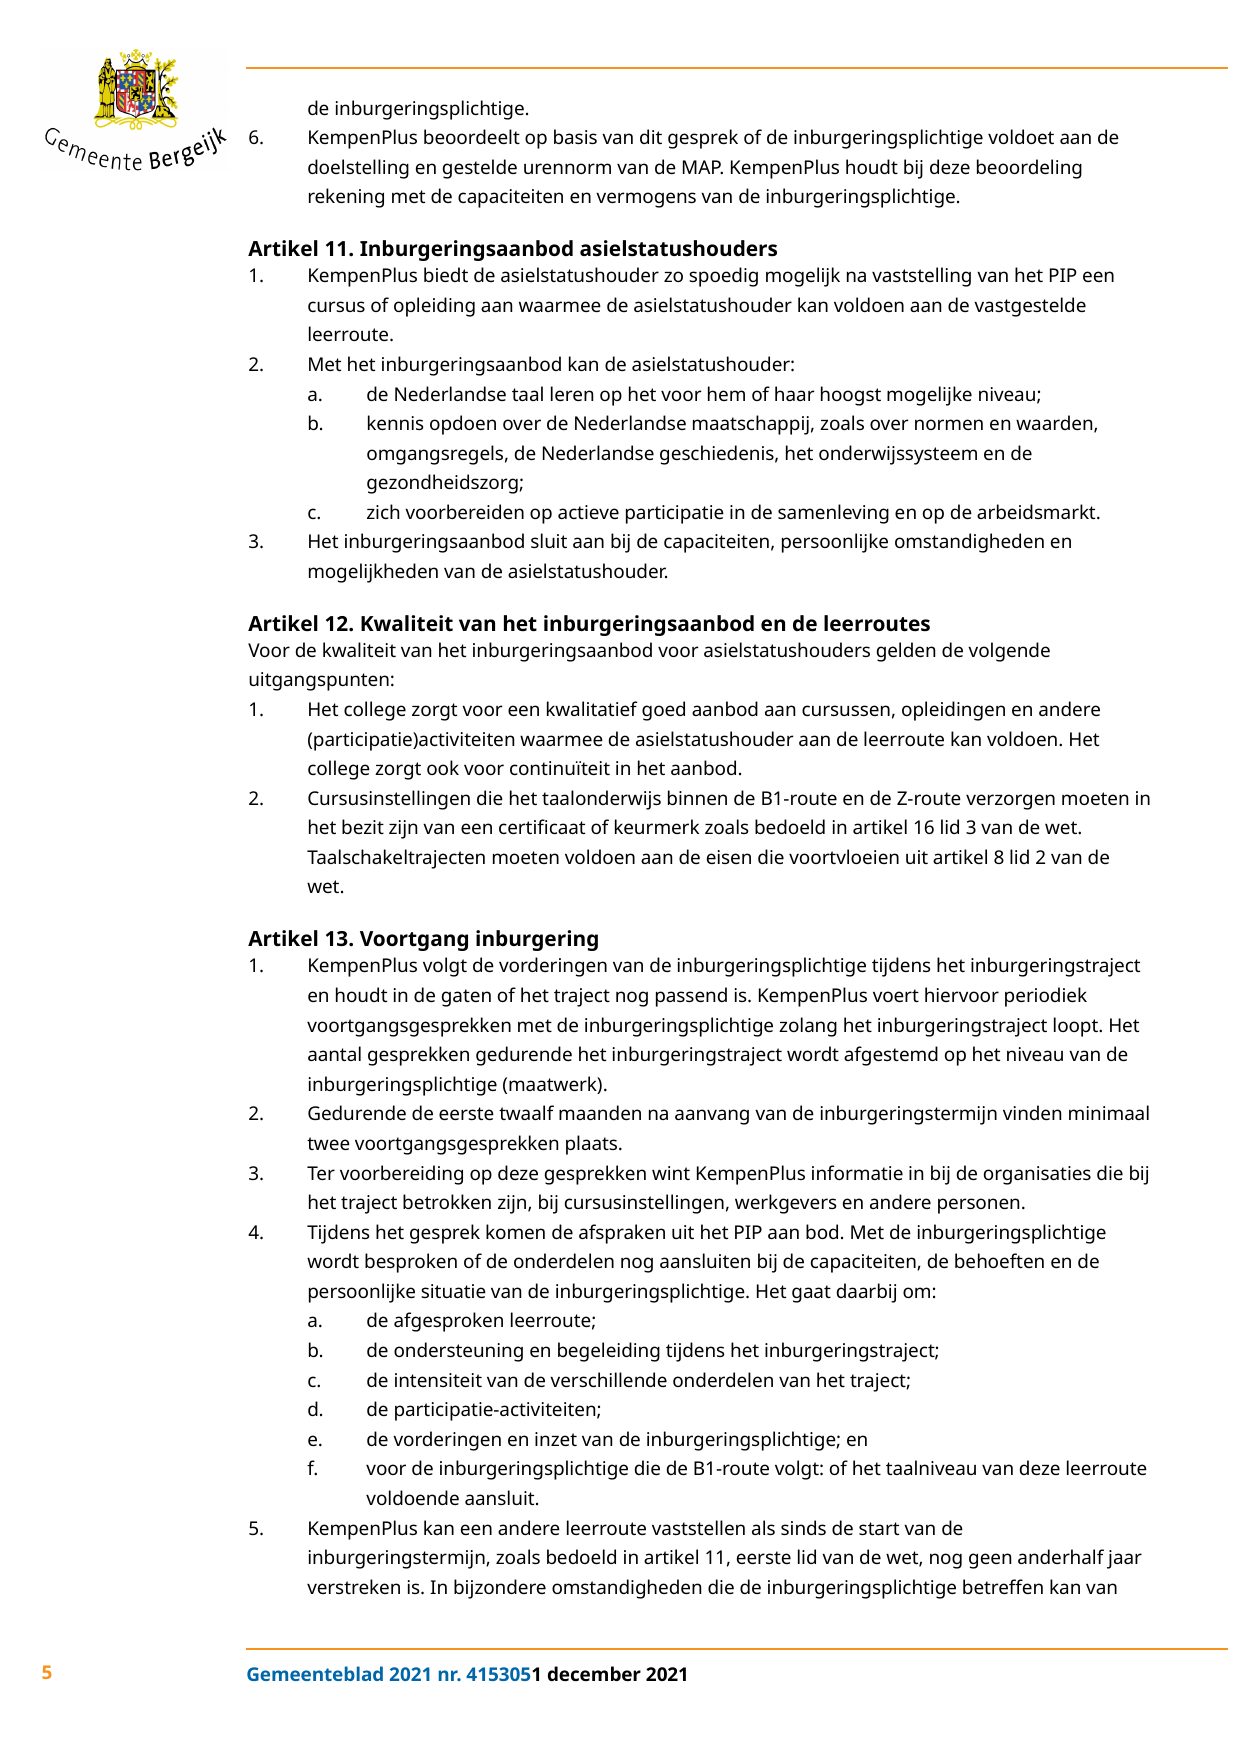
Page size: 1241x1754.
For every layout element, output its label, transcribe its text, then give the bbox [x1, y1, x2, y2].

list Tijdens het gesprek komen de afspraken uit het PIP aan bod. Met de inburgeringsplichtige wordt besproken of de onderdelen nog aansluiten bij de capaciteiten, de behoeften en de persoonlijke situatie van de inburgeringsplichtige. Het gaat daarbij om: [248, 1219, 1152, 1304]
list Gedurende de eerste twaalf maanden na aanvang van de inburgeringstermijn vinden minimaal twee voortgangsgesprekken plaats. [248, 1101, 1152, 1156]
list Met het inburgeringsaanbod kan de asielstatushouder: [248, 351, 1152, 377]
text Voor de kwaliteit van het inburgeringsaanbod voor asielstatushouders gelden de volgende uitgangspunten: [248, 637, 1152, 692]
list de afgesproken leerroute; [307, 1308, 1152, 1333]
list kennis opdoen over de Nederlandse maatschappij, zoals over normen en waarden, omgangsregels, de Nederlandse geschiedenis, het onderwijssysteem en de gezondheidszorg; [307, 410, 1152, 495]
picture [41, 47, 231, 172]
list de inburgeringsplichtige. [248, 95, 1152, 121]
list Cursusinstellingen die het taalonderwijs binnen de B1-route en de Z-route verzorgen moeten in het bezit zijn van een certificaat of keurmerk zoals bedoeld in artikel 16 lid 3 van de wet. Taalschakeltrajecten moeten voldoen aan de eisen die voortvloeien uit artikel 8 lid 2 van de wet. [248, 785, 1152, 899]
list Het inburgeringsaanbod sluit aan bij de capaciteiten, persoonlijke omstandigheden en mogelijkheden van de asielstatushouder. [248, 529, 1152, 584]
list Ter voorbereiding op deze gesprekken wint KempenPlus informatie in bij de organisaties die bij het traject betrokken zijn, bij cursusinstellingen, werkgevers en andere personen. [248, 1160, 1152, 1215]
list voor de inburgeringsplichtige die de B1-route volgt: of het taalniveau van deze leerroute voldoende aansluit. [307, 1456, 1152, 1511]
list de ondersteuning en begeleiding tijdens het inburgeringstraject; [307, 1337, 1152, 1363]
list Het college zorgt voor een kwalitatief goed aanbod aan cursussen, opleidingen en andere (participatie)activiteiten waarmee de asielstatushouder aan de leerroute kan voldoen. Het college zorgt ook voor continuïteit in het aanbod. [248, 696, 1152, 781]
list de intensiteit van de verschillende onderdelen van het traject; [307, 1367, 1152, 1392]
list de participatie-activiteiten; [307, 1396, 1152, 1422]
list KempenPlus beoordeelt op basis van dit gesprek of de inburgeringsplichtige voldoet aan de doelstelling en gestelde urennorm van de MAP. KempenPlus houdt bij deze beoordeling rekening met de capaciteiten en vermogens van de inburgeringsplichtige. [248, 124, 1152, 209]
list de vorderingen en inzet van de inburgeringsplichtige; en [307, 1426, 1152, 1452]
text Artikel 11. Inburgeringsaanbod asielstatushouders [248, 234, 1152, 262]
list KempenPlus volgt de vorderingen van de inburgeringsplichtige tijdens het inburgeringstraject en houdt in de gaten of het traject nog passend is. KempenPlus voert hiervoor periodiek voortgangsgesprekken met de inburgeringsplichtige zolang het inburgeringstraject loopt. Het aantal gesprekken gedurende het inburgeringstraject wordt afgestemd op het niveau van de inburgeringsplichtige (maatwerk). [248, 953, 1152, 1097]
list de Nederlandse taal leren op het voor hem of haar hoogst mogelijke niveau; [307, 381, 1152, 406]
list zich voorbereiden op actieve participatie in de samenleving en op de arbeidsmarkt. [307, 499, 1152, 525]
text Artikel 12. Kwaliteit van het inburgeringsaanbod en de leerroutes [248, 609, 1152, 637]
list KempenPlus biedt de asielstatushouder zo spoedig mogelijk na vaststelling van het PIP een cursus of opleiding aan waarmee de asielstatushouder kan voldoen aan de vastgestelde leerroute. [248, 262, 1152, 347]
list KempenPlus kan een andere leerroute vaststellen als sinds de start van de inburgeringstermijn, zoals bedoeld in artikel 11, eerste lid van de wet, nog geen anderhalf jaar verstreken is. In bijzondere omstandigheden die de inburgeringsplichtige betreffen kan van [248, 1515, 1152, 1599]
text Artikel 13. Voortgang inburgering [248, 924, 1152, 953]
